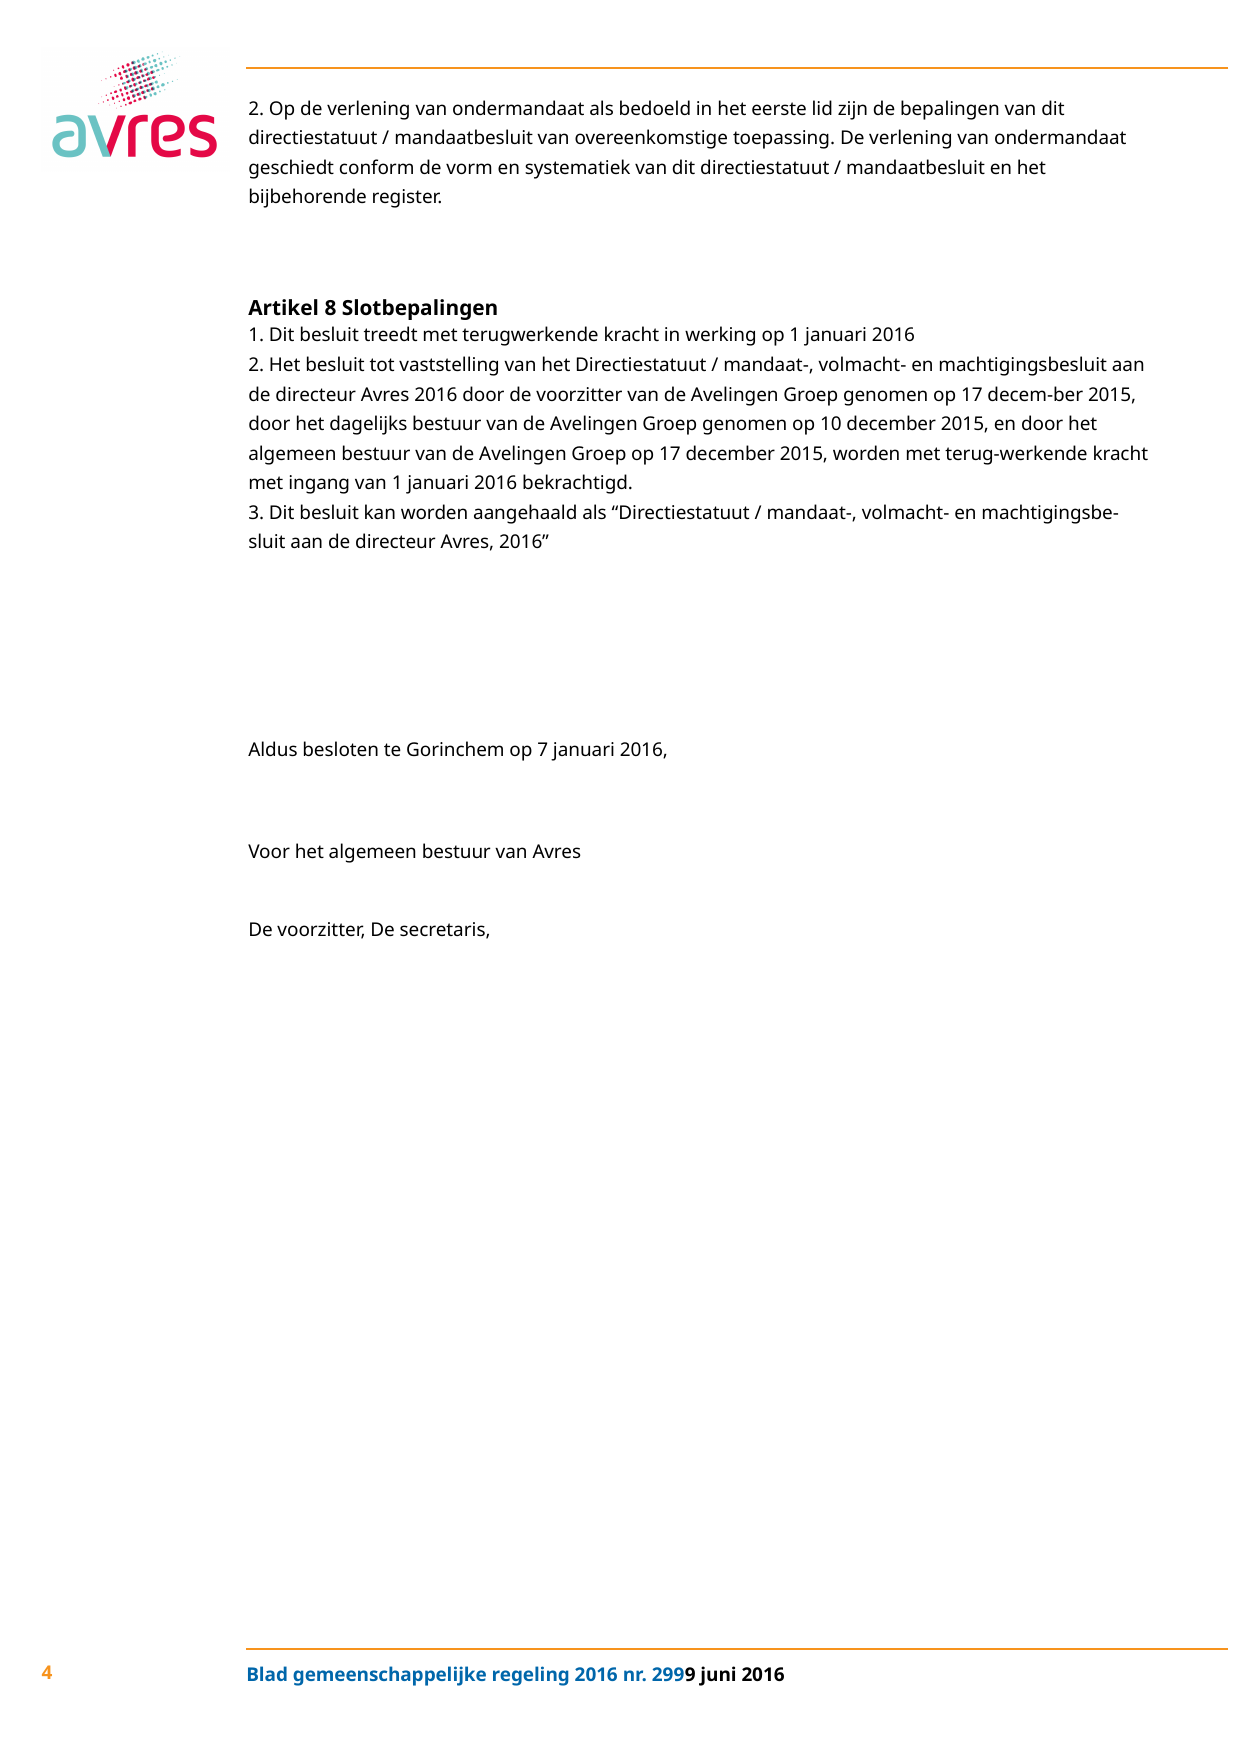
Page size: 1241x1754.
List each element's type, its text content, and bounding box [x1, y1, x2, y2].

text 1. Dit besluit treedt met terugwerkende kracht in werking op 1 januari 2016 [248, 322, 1152, 347]
text De voorzitter, De secretaris, [248, 916, 1152, 942]
picture [41, 47, 231, 172]
text Voor het algemeen bestuur van Avres [248, 839, 1152, 864]
text 3. Dit besluit kan worden aangehaald als “Directiestatuut / mandaat-, volmacht- en machtigingsbe-sluit aan de directeur Avres, 2016” [248, 499, 1152, 554]
text Artikel 8 Slotbepalingen [248, 293, 1152, 322]
text 2. Het besluit tot vaststelling van het Directiestatuut / mandaat-, volmacht- en machtigingsbesluit aan de directeur Avres 2016 door de voorzitter van de Avelingen Groep genomen op 17 decem-ber 2015, door het dagelijks bestuur van de Avelingen Groep genomen op 10 december 2015, en door het algemeen bestuur van de Avelingen Groep op 17 december 2015, worden met terug-werkende kracht met ingang van 1 januari 2016 bekrachtigd. [248, 351, 1152, 495]
text Aldus besloten te Gorinchem op 7 januari 2016, [248, 736, 1152, 761]
text 2. Op de verlening van ondermandaat als bedoeld in het eerste lid zijn de bepalingen van dit directiestatuut / mandaatbesluit van overeenkomstige toepassing. De verlening van ondermandaat geschiedt conform de vorm en systematiek van dit directiestatuut / mandaatbesluit en het bijbehorende register. [248, 95, 1152, 209]
